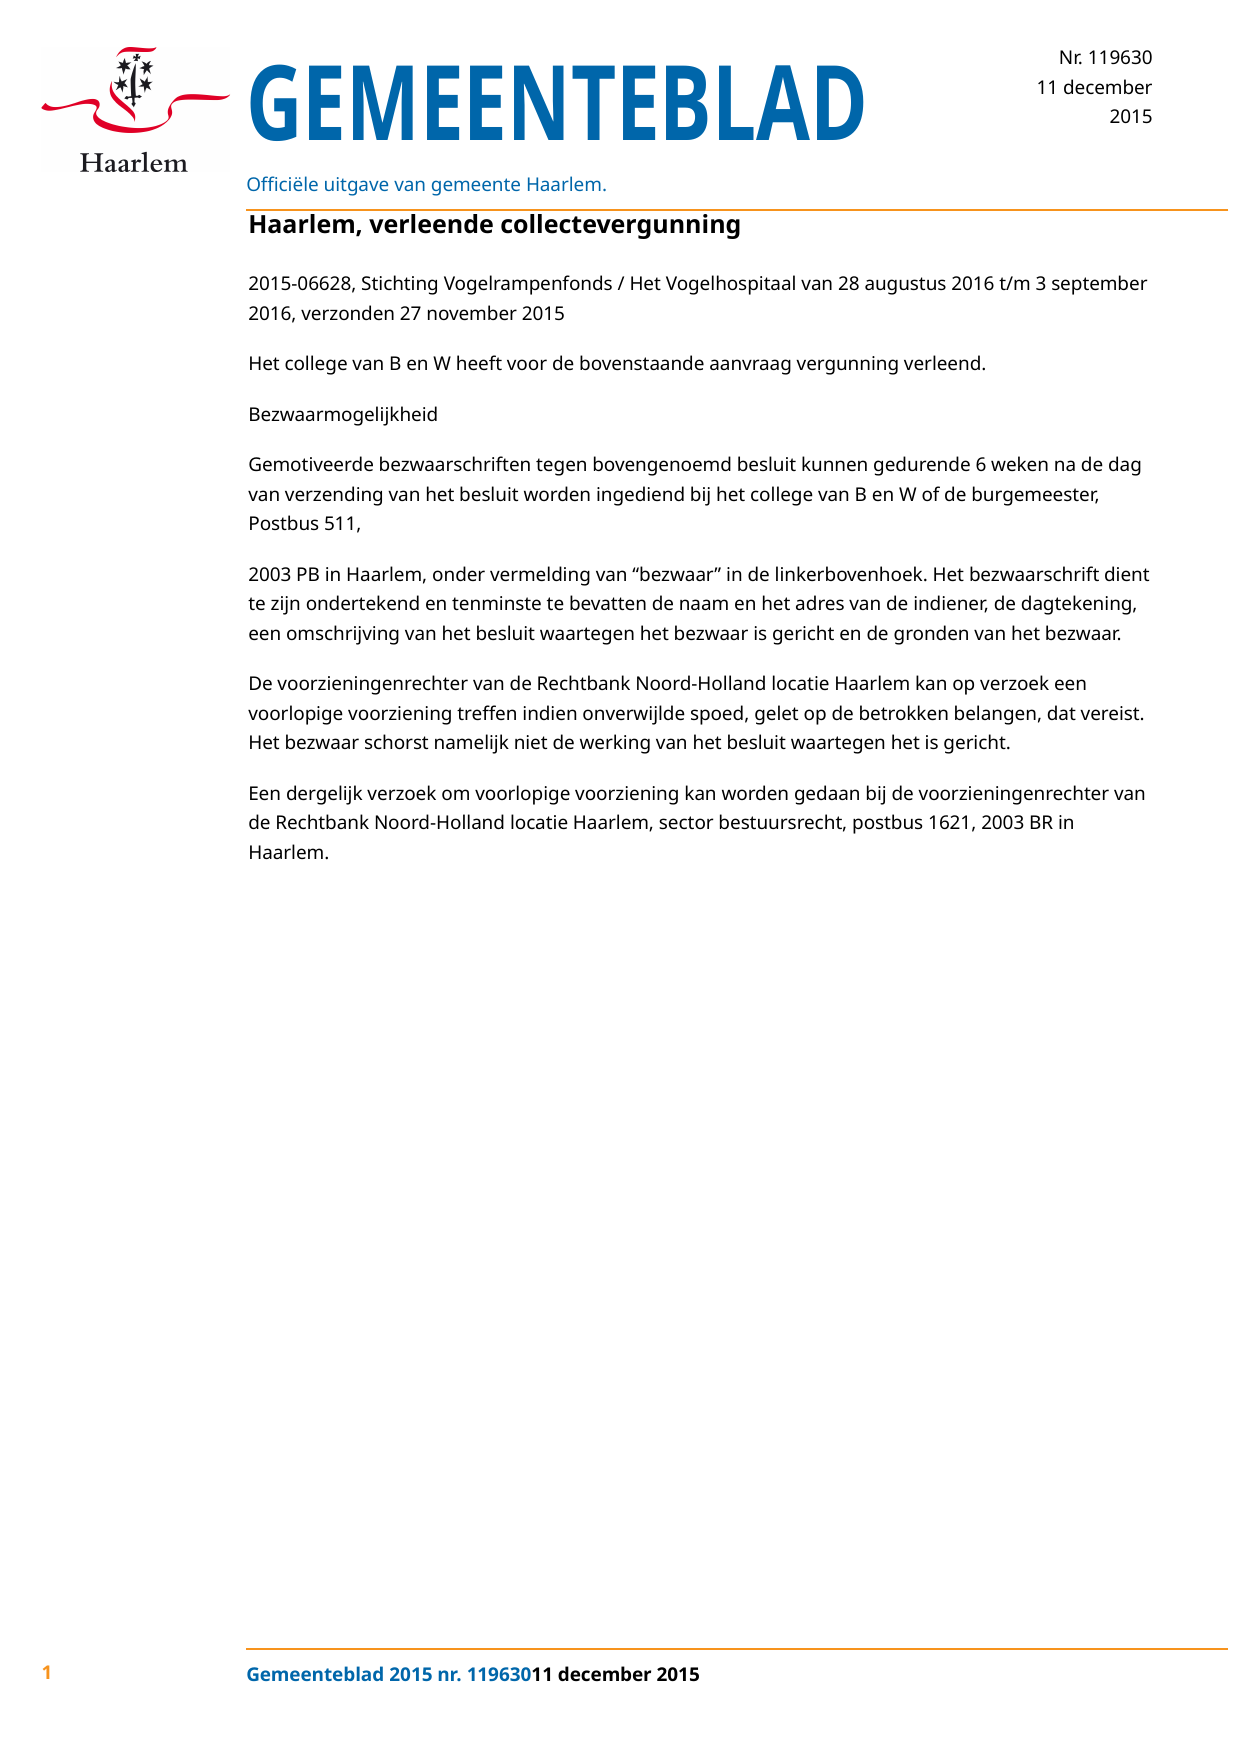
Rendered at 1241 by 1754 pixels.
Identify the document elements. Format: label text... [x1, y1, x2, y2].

text 2015-06628, Stichting Vogelrampenfonds / Het Vogelhospitaal van 28 augustus 2016 t/m 3 september 2016, verzonden 27 november 2015 [248, 270, 1152, 326]
picture [41, 47, 231, 172]
text Bezwaarmogelijkheid [248, 401, 1152, 426]
text Gemotiveerde bezwaarschriften tegen bovengenoemd besluit kunnen gedurende 6 weken na de dag van verzending van het besluit worden ingediend bij het college van B en W of de burgemeester, Postbus 511, [248, 451, 1152, 536]
text Het college van B en W heeft voor de bovenstaande aanvraag vergunning verleend. [248, 350, 1152, 376]
text 2003 PB in Haarlem, onder vermelding van “bezwaar” in de linkerbovenhoek. Het bezwaarschrift dient te zijn ondertekend en tenminste te bevatten de naam en het adres van de indiener, de dagtekening, een omschrijving van het besluit waartegen het bezwaar is gericht en de gronden van het bezwaar. [248, 561, 1152, 646]
text De voorzieningenrechter van de Rechtbank Noord-Holland locatie Haarlem kan op verzoek een voorlopige voorziening treffen indien onverwijlde spoed, gelet op de betrokken belangen, dat vereist. Het bezwaar schorst namelijk niet de werking van het besluit waartegen het is gericht. [248, 670, 1152, 755]
text Een dergelijk verzoek om voorlopige voorziening kan worden gedaan bij de voorzieningenrechter van de Rechtbank Noord-Holland locatie Haarlem, sector bestuursrecht, postbus 1621, 2003 BR in Haarlem. [248, 780, 1152, 865]
text Haarlem, verleende collectevergunning [248, 211, 1152, 241]
